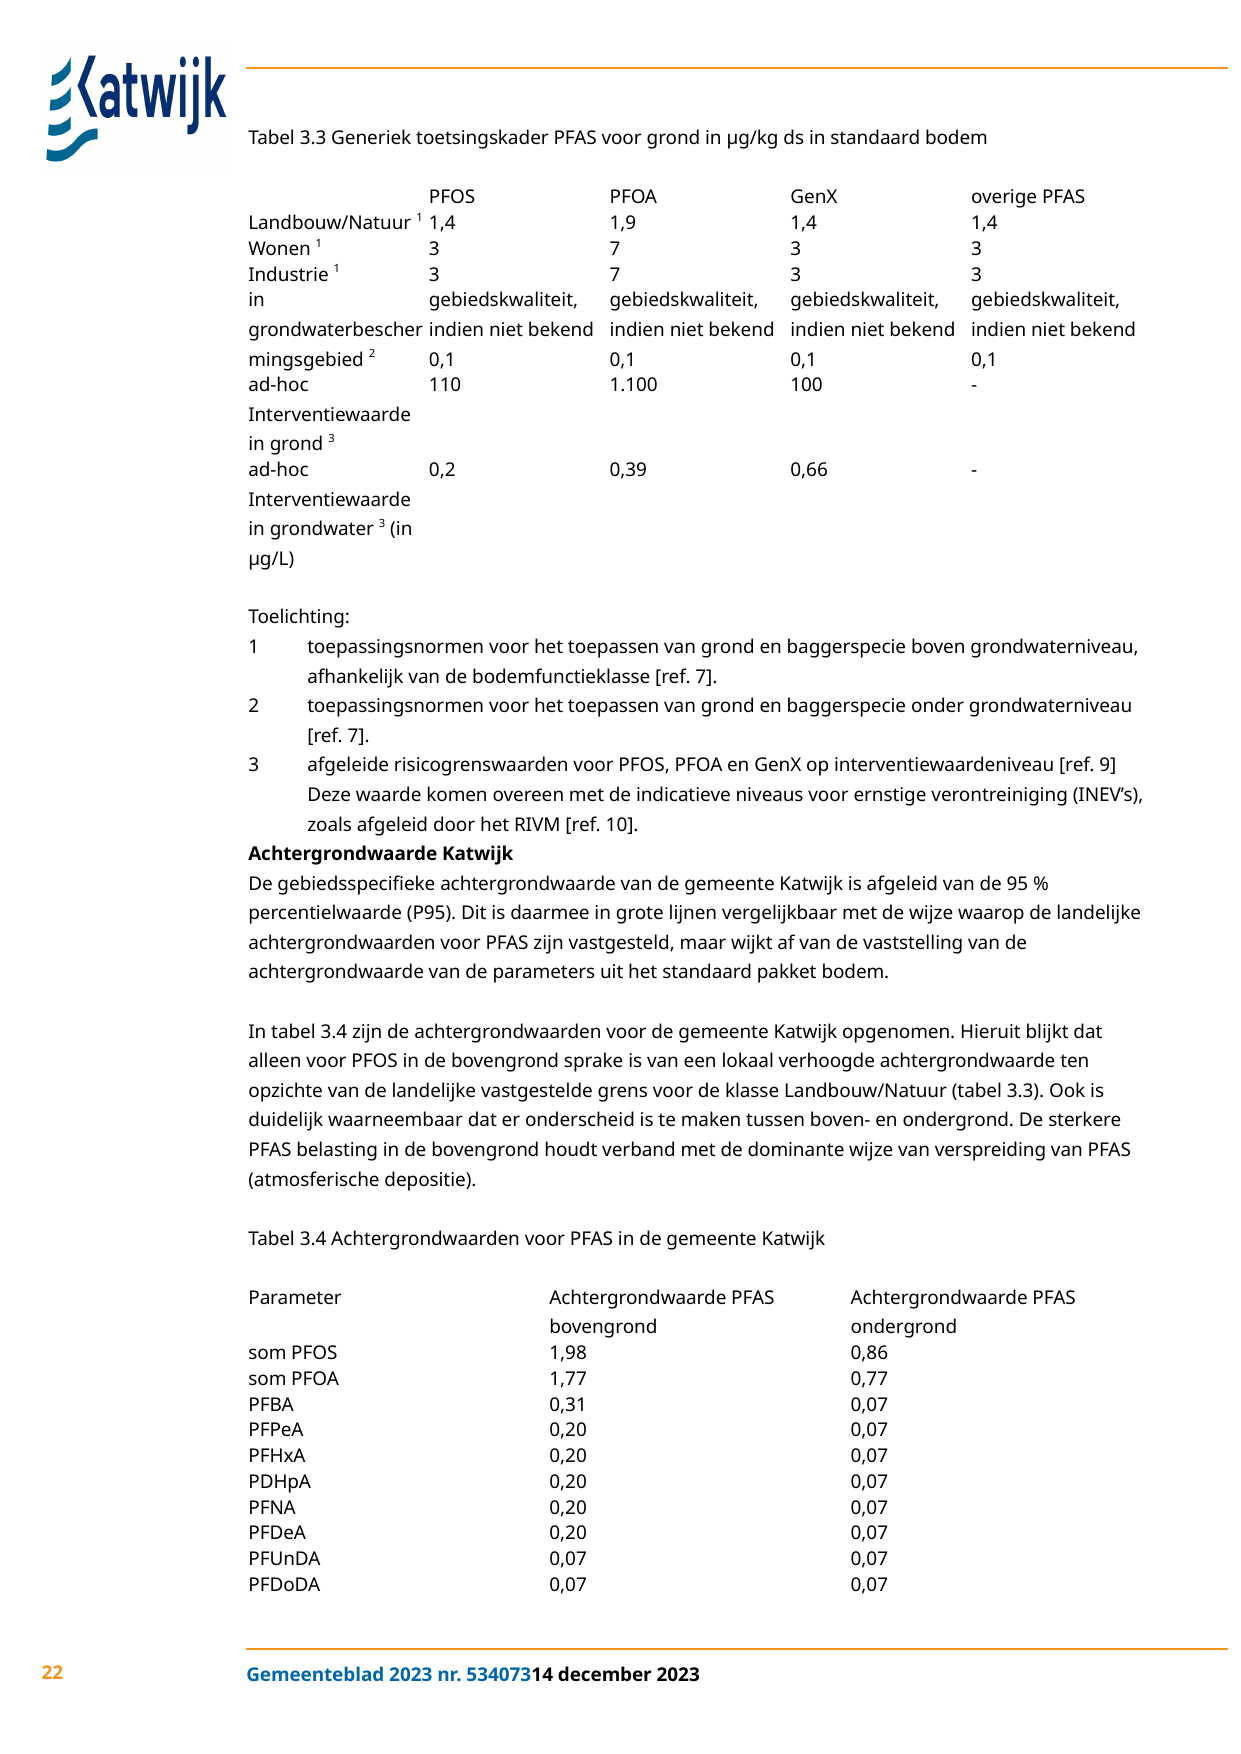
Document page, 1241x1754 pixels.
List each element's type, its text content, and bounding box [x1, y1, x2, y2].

table_cell in grondwaterbeschermingsgebied 2 [248, 287, 429, 371]
table_header overige PFAS [971, 184, 1152, 209]
table_cell 3 [429, 261, 609, 287]
table_cell 0,86 [850, 1340, 1152, 1365]
table_cell PFNA [248, 1494, 549, 1519]
table_header Parameter [248, 1284, 549, 1339]
list toepassingsnormen voor het toepassen van grond en baggerspecie onder grondwaterniveau [ref. 7]. [248, 692, 1152, 748]
table_cell 1,77 [549, 1365, 850, 1391]
table_cell ad-hoc Interventiewaarde in grond 3 [248, 371, 429, 456]
table_cell 0,07 [850, 1520, 1152, 1545]
text De gebiedsspecifieke achtergrondwaarde van de gemeente Katwijk is afgeleid van de 95 % percentielwaarde (P95). Dit is daarmee in grote lijnen vergelijkbaar met de wijze waarop de landelijke achtergrondwaarden voor PFAS zijn vastgesteld, maar wijkt af van de vaststelling van de achtergrondwaarde van de parameters uit het standaard pakket bodem. [248, 870, 1152, 984]
table_cell gebiedskwaliteit, indien niet bekend 0,1 [609, 287, 790, 371]
table_cell - [971, 371, 1152, 456]
table_cell 1.100 [609, 371, 790, 456]
table_cell 0,31 [549, 1391, 850, 1417]
list toepassingsnormen voor het toepassen van grond en baggerspecie boven grondwaterniveau, afhankelijk van de bodemfunctieklasse [ref. 7]. [248, 633, 1152, 688]
table_cell 3 [429, 235, 609, 261]
table_header Achtergrondwaarde PFAS bovengrond [549, 1284, 850, 1339]
table_cell 7 [609, 235, 790, 261]
list afgeleide risicogrenswaarden voor PFOS, PFOA en GenX op interventiewaardeniveau [ref. 9] Deze waarde komen overeen met de indicatieve niveaus voor ernstige verontreiniging (INEV’s), zoals afgeleid door het RIVM [ref. 10]. [248, 752, 1152, 836]
text Toelichting: [248, 604, 1152, 629]
table_cell PDHpA [248, 1468, 549, 1494]
table_cell 0,07 [549, 1545, 850, 1571]
text In tabel 3.4 zijn de achtergrondwaarden voor de gemeente Katwijk opgenomen. Hieruit blijkt dat alleen voor PFOS in de bovengrond sprake is van een lokaal verhoogde achtergrondwaarde ten opzichte van de landelijke vastgestelde grens voor de klasse Landbouw/Natuur (tabel 3.3). Ook is duidelijk waarneembaar dat er onderscheid is te maken tussen boven- en ondergrond. De sterkere PFAS belasting in de bovengrond houdt verband met de dominante wijze van verspreiding van PFAS (atmosferische depositie). [248, 1018, 1152, 1191]
table_cell 0,66 [790, 456, 971, 571]
table_cell 7 [609, 261, 790, 287]
table_cell 0,07 [549, 1571, 850, 1597]
table_cell gebiedskwaliteit, indien niet bekend 0,1 [790, 287, 971, 371]
table_cell PFBA [248, 1391, 549, 1417]
table_cell 0,07 [850, 1417, 1152, 1442]
table_cell PFDeA [248, 1520, 549, 1545]
table_cell 1,4 [790, 209, 971, 235]
table_cell Landbouw/Natuur 1 [248, 209, 429, 235]
table_cell Industrie 1 [248, 261, 429, 287]
table_cell - [971, 456, 1152, 571]
picture [41, 47, 231, 172]
table_header Achtergrondwaarde PFAS ondergrond [850, 1284, 1152, 1339]
table_cell PFUnDA [248, 1545, 549, 1571]
table_cell 110 [429, 371, 609, 456]
table_header PFOA [609, 184, 790, 209]
text Tabel 3.4 Achtergrondwaarden voor PFAS in de gemeente Katwijk [248, 1225, 1152, 1251]
table_cell 0,20 [549, 1468, 850, 1494]
table_cell 0,20 [549, 1443, 850, 1468]
table_cell 3 [971, 235, 1152, 261]
table_cell 3 [790, 235, 971, 261]
table_cell gebiedskwaliteit, indien niet bekend 0,1 [971, 287, 1152, 371]
table_cell 1,4 [429, 209, 609, 235]
table_cell gebiedskwaliteit, indien niet bekend 0,1 [429, 287, 609, 371]
table_cell Wonen 1 [248, 235, 429, 261]
table_cell 0,77 [850, 1365, 1152, 1391]
table_cell 3 [971, 261, 1152, 287]
table_cell PFDoDA [248, 1571, 549, 1597]
table_cell 0,20 [549, 1417, 850, 1442]
table_header [248, 184, 429, 209]
table_cell som PFOA [248, 1365, 549, 1391]
table_cell PFPeA [248, 1417, 549, 1442]
table_cell 1,9 [609, 209, 790, 235]
table_cell 0,07 [850, 1391, 1152, 1417]
table_cell 3 [790, 261, 971, 287]
table_header PFOS [429, 184, 609, 209]
text Tabel 3.3 Generiek toetsingskader PFAS voor grond in µg/kg ds in standaard bodem [248, 124, 1152, 150]
table_header GenX [790, 184, 971, 209]
table_cell 0,2 [429, 456, 609, 571]
table_cell 100 [790, 371, 971, 456]
table_cell 0,07 [850, 1545, 1152, 1571]
table_cell 0,20 [549, 1520, 850, 1545]
table_cell 1,98 [549, 1340, 850, 1365]
text Achtergrondwaarde Katwijk [248, 840, 1152, 866]
table_cell 0,07 [850, 1571, 1152, 1597]
table_cell som PFOS [248, 1340, 549, 1365]
table_cell 0,20 [549, 1494, 850, 1519]
table_cell 0,07 [850, 1494, 1152, 1519]
table_cell ad-hoc Interventiewaarde in grondwater 3 (in µg/L) [248, 456, 429, 571]
table_cell PFHxA [248, 1443, 549, 1468]
table_cell 0,39 [609, 456, 790, 571]
table_cell 0,07 [850, 1443, 1152, 1468]
table_cell 0,07 [850, 1468, 1152, 1494]
table_cell 1,4 [971, 209, 1152, 235]
